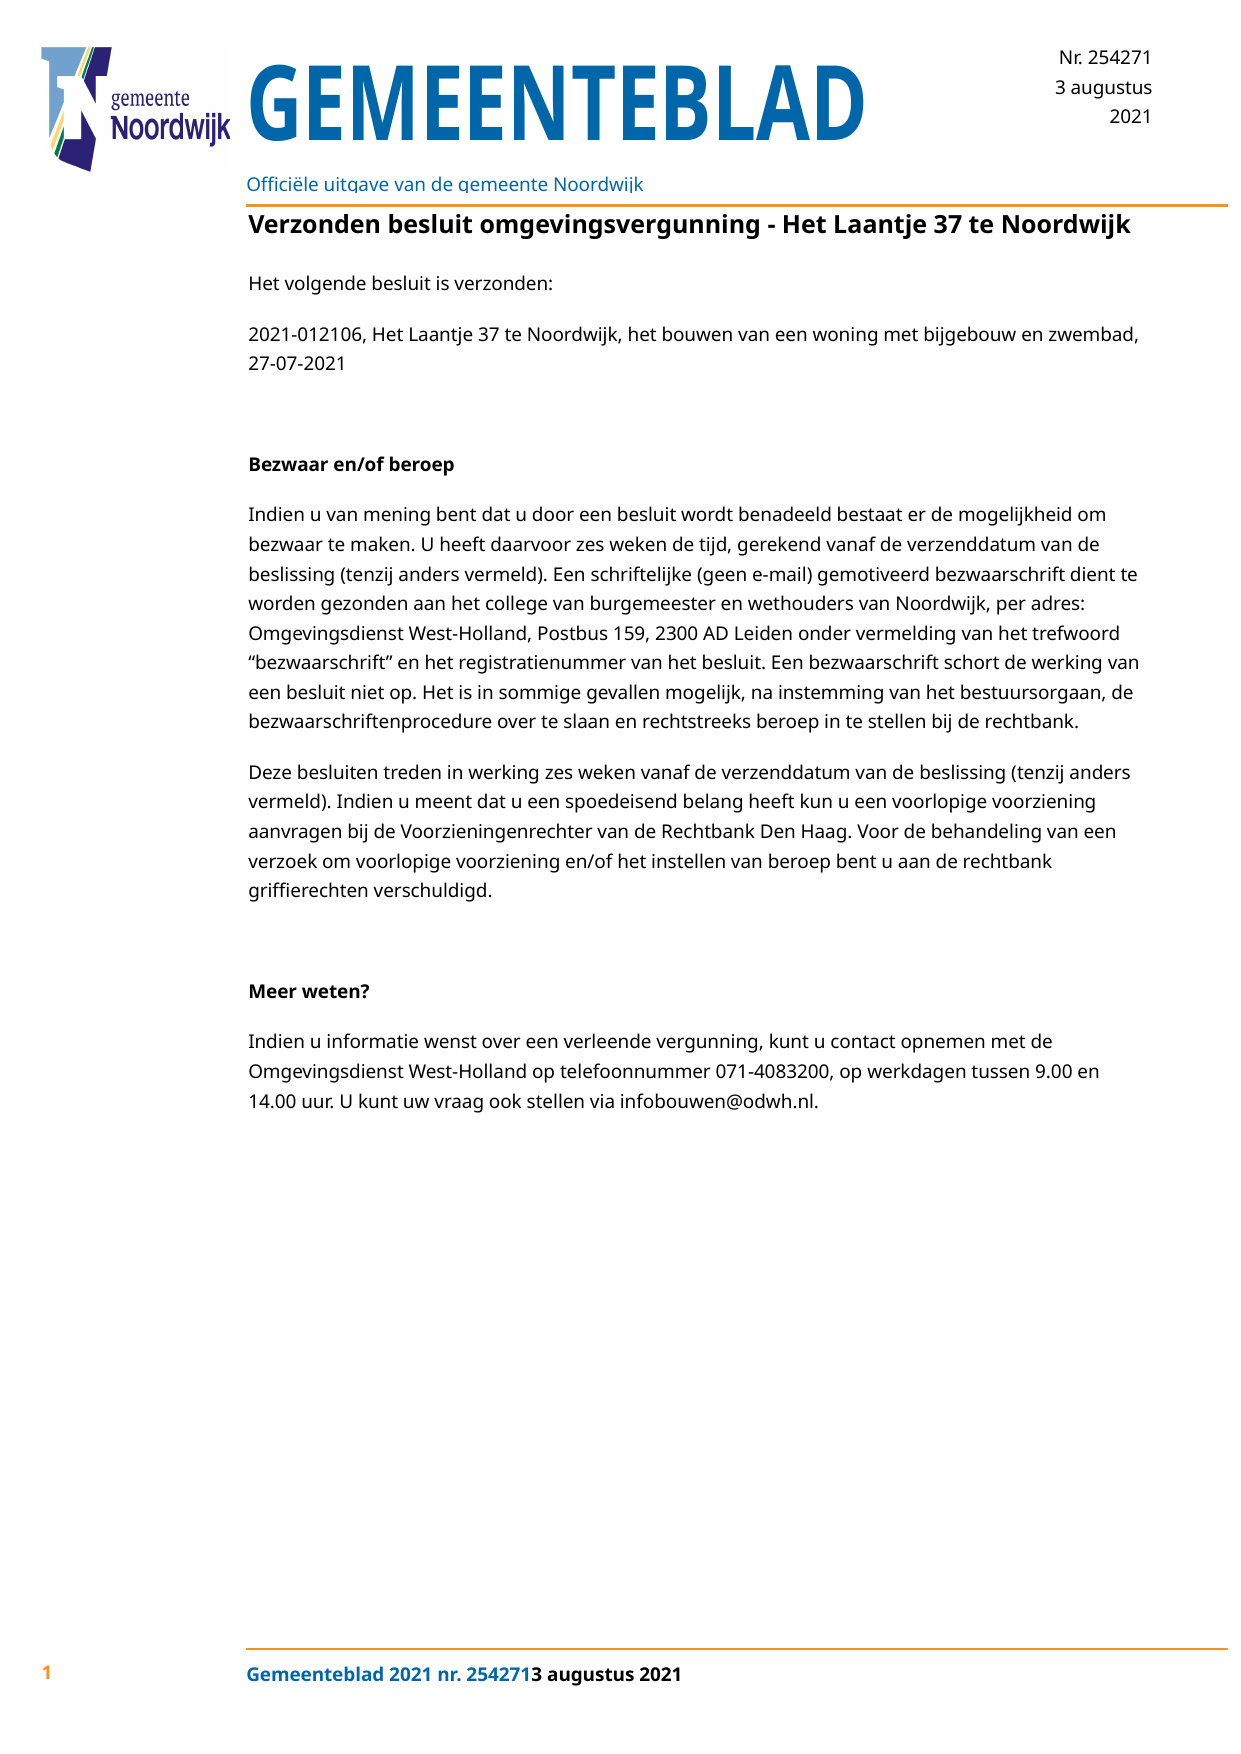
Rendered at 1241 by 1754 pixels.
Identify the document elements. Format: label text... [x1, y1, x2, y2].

text Bezwaar en/of beroep [248, 451, 1152, 477]
text Verzonden besluit omgevingsvergunning - Het Laantje 37 te Noordwijk [248, 207, 1152, 241]
text Indien u informatie wenst over een verleende vergunning, kunt u contact opnemen met de Omgevingsdienst West-Holland op telefoonnummer 071-4083200, op werkdagen tussen 9.00 en 14.00 uur. U kunt uw vraag ook stellen via infobouwen@odwh.nl. [248, 1029, 1152, 1113]
picture [41, 47, 231, 172]
text Het volgende besluit is verzonden: [248, 270, 1152, 296]
text Meer weten? [248, 978, 1152, 1004]
text 2021-012106, Het Laantje 37 te Noordwijk, het bouwen van een woning met bijgebouw en zwembad, 27-07-2021 [248, 321, 1152, 376]
text Indien u van mening bent dat u door een besluit wordt benadeeld bestaat er de mogelijkheid om bezwaar te maken. U heeft daarvoor zes weken de tijd, gerekend vanaf de verzenddatum van de beslissing (tenzij anders vermeld). Een schriftelijke (geen e-mail) gemotiveerd bezwaarschrift dient te worden gezonden aan het college van burgemeester en wethouders van Noordwijk, per adres: Omgevingsdienst West-Holland, Postbus 159, 2300 AD Leiden onder vermelding van het trefwoord “bezwaarschrift” en het registratienummer van het besluit. Een bezwaarschrift schort de werking van een besluit niet op. Het is in sommige gevallen mogelijk, na instemming van het bestuursorgaan, de bezwaarschriftenprocedure over te slaan en rechtstreeks beroep in te stellen bij de rechtbank. [248, 502, 1152, 734]
text Deze besluiten treden in werking zes weken vanaf de verzenddatum van de beslissing (tenzij anders vermeld). Indien u meent dat u een spoedeisend belang heeft kun u een voorlopige voorziening aanvragen bij de Voorzieningenrechter van de Rechtbank Den Haag. Voor de behandeling van een verzoek om voorlopige voorziening en/of het instellen van beroep bent u aan de rechtbank griffierechten verschuldigd. [248, 759, 1152, 903]
